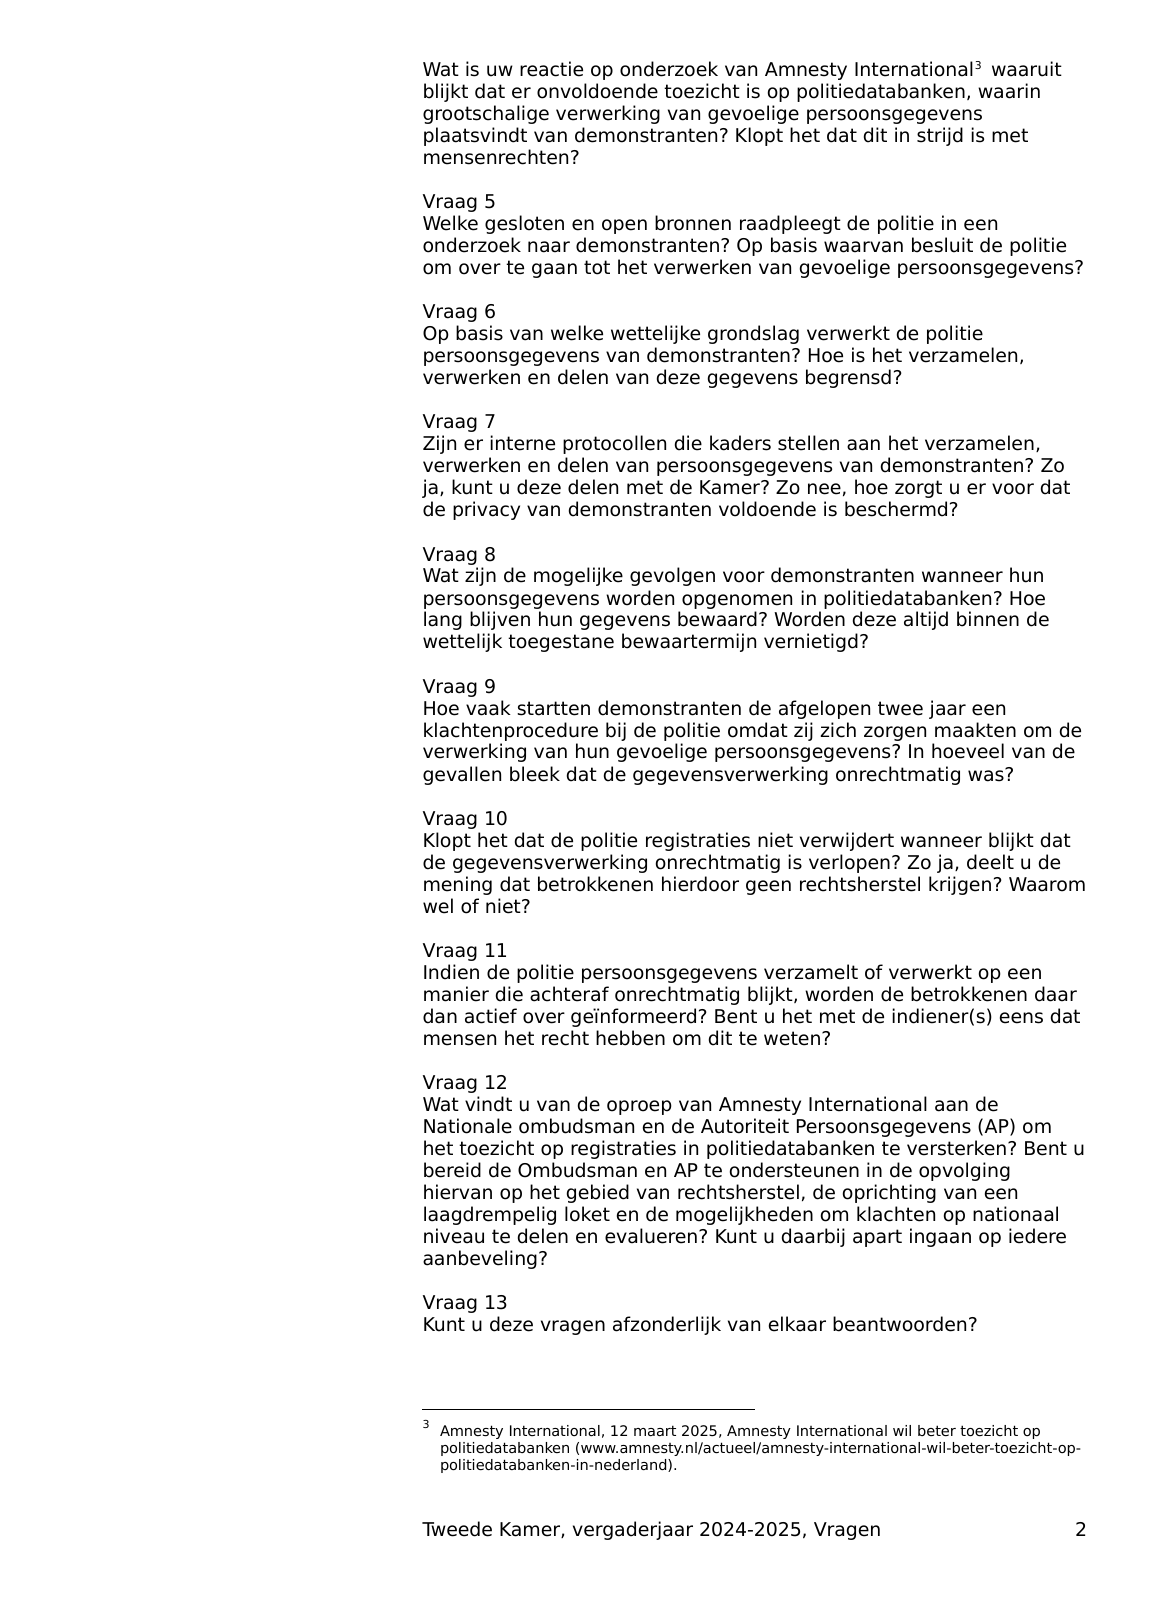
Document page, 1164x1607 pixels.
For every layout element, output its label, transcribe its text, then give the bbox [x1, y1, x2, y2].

text Wat vindt u van de oproep van Amnesty International aan de Nationale ombudsman en de Autoriteit Persoonsgegevens (AP) om het toezicht op registraties in politiedatabanken te versterken? Bent u bereid de Ombudsman en AP te ondersteunen in de opvolging hiervan op het gebied van rechtsherstel, de oprichting van een laagdrempelig loket en de mogelijkheden om klachten op nationaal niveau te delen en evalueren? Kunt u daarbij apart ingaan op iedere aanbeveling? [422, 1094, 1087, 1269]
text Vraag 11 [422, 940, 1087, 962]
text Vraag 5 [422, 191, 1087, 213]
text Welke gesloten en open bronnen raadpleegt de politie in een onderzoek naar demonstranten? Op basis waarvan besluit de politie om over te gaan tot het verwerken van gevoelige persoonsgegevens? [422, 213, 1087, 279]
text Klopt het dat de politie registraties niet verwijdert wanneer blijkt dat de gegevensverwerking onrechtmatig is verlopen? Zo ja, deelt u de mening dat betrokkenen hierdoor geen rechtsherstel krijgen? Waarom wel of niet? [422, 829, 1087, 917]
text Vraag 8 [422, 543, 1087, 565]
text Vraag 10 [422, 808, 1087, 829]
text Vraag 9 [422, 676, 1087, 697]
text Wat is uw reactie op onderzoek van Amnesty International waaruit blijkt dat er onvoldoende toezicht is op politiedatabanken, waarin grootschalige verwerking van gevoelige persoonsgegevens plaatsvindt van demonstranten? Klopt het dat dit in strijd is met mensenrechten? [422, 59, 1087, 169]
text Vraag 12 [422, 1072, 1087, 1094]
text Vraag 7 [422, 411, 1087, 433]
text Hoe vaak startten demonstranten de afgelopen twee jaar een klachtenprocedure bij de politie omdat zij zich zorgen maakten om de verwerking van hun gevoelige persoonsgegevens? In hoeveel van de gevallen bleek dat de gegevensverwerking onrechtmatig was? [422, 697, 1087, 785]
text Wat zijn de mogelijke gevolgen voor demonstranten wanneer hun persoonsgegevens worden opgenomen in politiedatabanken? Hoe lang blijven hun gegevens bewaard? Worden deze altijd binnen de wettelijk toegestane bewaartermijn vernietigd? [422, 565, 1087, 653]
text Op basis van welke wettelijke grondslag verwerkt de politie persoonsgegevens van demonstranten? Hoe is het verzamelen, verwerken en delen van deze gegevens begrensd? [422, 323, 1087, 389]
text Amnesty International, 12 maart 2025, Amnesty International wil beter toezicht op politiedatabanken (www.amnesty.nl/actueel/amnesty-international-wil-beter-toezicht-op-politiedatabanken-in-nederland). [422, 1418, 1087, 1474]
text Kunt u deze vragen afzonderlijk van elkaar beantwoorden? [422, 1314, 1087, 1336]
text Indien de politie persoonsgegevens verzamelt of verwerkt op een manier die achteraf onrechtmatig blijkt, worden de betrokkenen daar dan actief over geïnformeerd? Bent u het met de indiener(s) eens dat mensen het recht hebben om dit te weten? [422, 962, 1087, 1049]
text Vraag 13 [422, 1292, 1087, 1314]
text Zijn er interne protocollen die kaders stellen aan het verzamelen, verwerken en delen van persoonsgegevens van demonstranten? Zo ja, kunt u deze delen met de Kamer? Zo nee, hoe zorgt u er voor dat de privacy van demonstranten voldoende is beschermd? [422, 433, 1087, 521]
text Vraag 6 [422, 301, 1087, 323]
